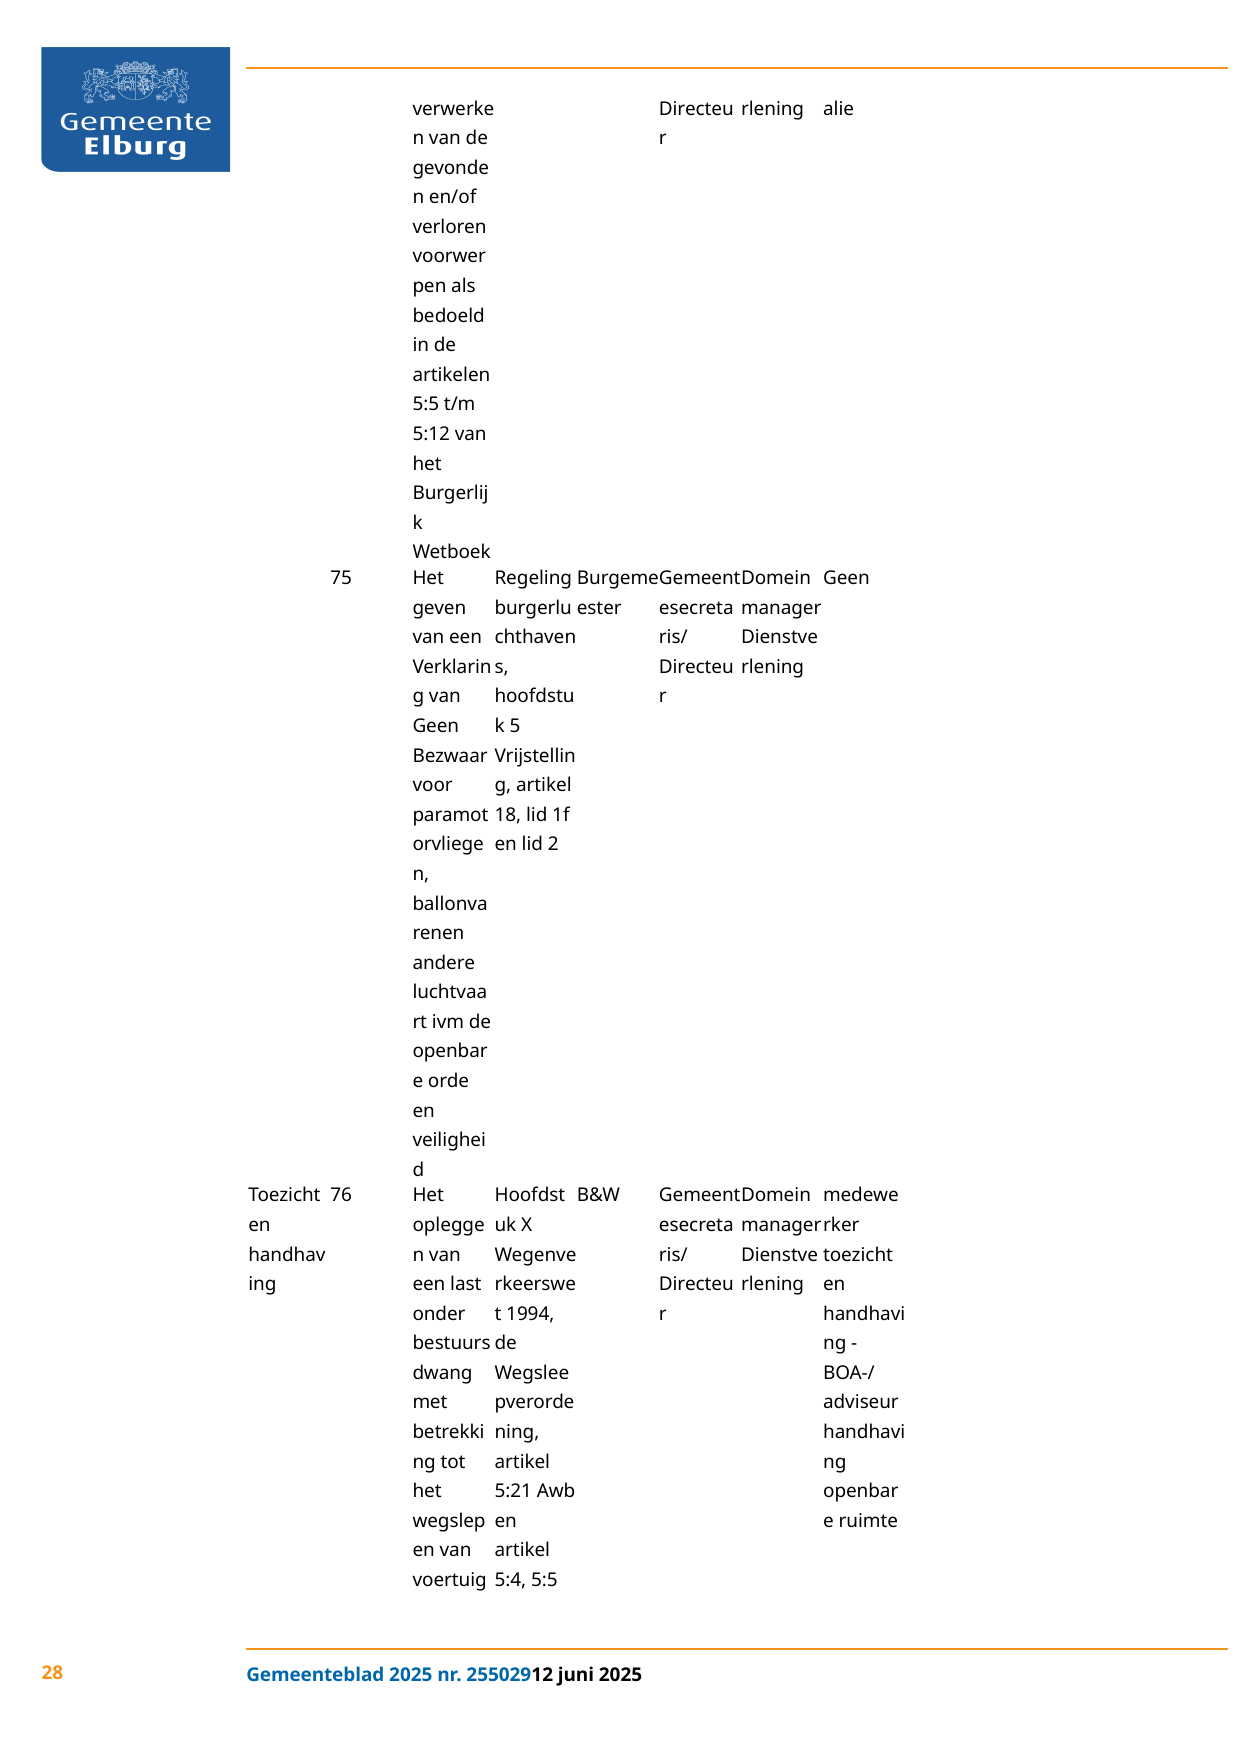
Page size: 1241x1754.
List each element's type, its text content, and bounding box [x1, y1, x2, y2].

table_cell Burgemeester [577, 564, 659, 1182]
table_cell Regeling burgerluchthavens, hoofdstuk 5 Vrijstelling, artikel 18, lid 1f en lid 2 [494, 564, 577, 1182]
table_cell [330, 95, 412, 564]
table_cell [905, 1182, 987, 1592]
table_cell Domeinmanager Dienstverlening [741, 564, 823, 1182]
picture [41, 47, 231, 172]
table_cell [248, 95, 330, 564]
table_cell B&W [577, 1182, 659, 1592]
table_cell rlening [741, 95, 823, 564]
table_cell Gemeentesecretaris/Directeur [659, 564, 741, 1182]
table_cell Het geven van een Verklaring van Geen Bezwaar voor paramotorvliegen, ballonvarenen andere luchtvaart ivm de openbare orde en veiligheid [412, 564, 494, 1182]
table_cell verwerken van de gevonden en/of verloren voorwerpen als bedoeld in de artikelen 5:5 t/m 5:12 van het Burgerlijk Wetboek [412, 95, 494, 564]
table_cell Het opleggen van een last onder bestuursdwang met betrekking tot het wegslepen van voertuig [412, 1182, 494, 1592]
table_cell Domeinmanager Dienstverlening [741, 1182, 823, 1592]
table_cell [577, 95, 659, 564]
table_cell [494, 95, 577, 564]
table_cell alie [823, 95, 905, 564]
table_cell Gemeentesecretaris/Directeur [659, 1182, 741, 1592]
table_cell [1069, 564, 1152, 1182]
table_cell [905, 564, 987, 1182]
table_cell [1069, 1182, 1152, 1592]
table_cell [987, 95, 1069, 564]
table_cell [987, 1182, 1069, 1592]
table_cell Geen [823, 564, 905, 1182]
table_cell 76 [330, 1182, 412, 1592]
table_cell [987, 564, 1069, 1182]
table_cell Hoofdstuk X Wegenverkeerswet 1994, de Wegsleepverordening, artikel 5:21 Awb en artikel 5:4, 5:5 [494, 1182, 577, 1592]
table_cell Toezicht en handhaving [248, 1182, 330, 1592]
table_cell Directeur [659, 95, 741, 564]
table_cell [1069, 95, 1152, 564]
table_cell [248, 564, 330, 1182]
table_cell medewerker toezicht en handhaving -BOA-/ adviseur handhaving openbare ruimte [823, 1182, 905, 1592]
table_cell 75 [330, 564, 412, 1182]
table_cell [905, 95, 987, 564]
